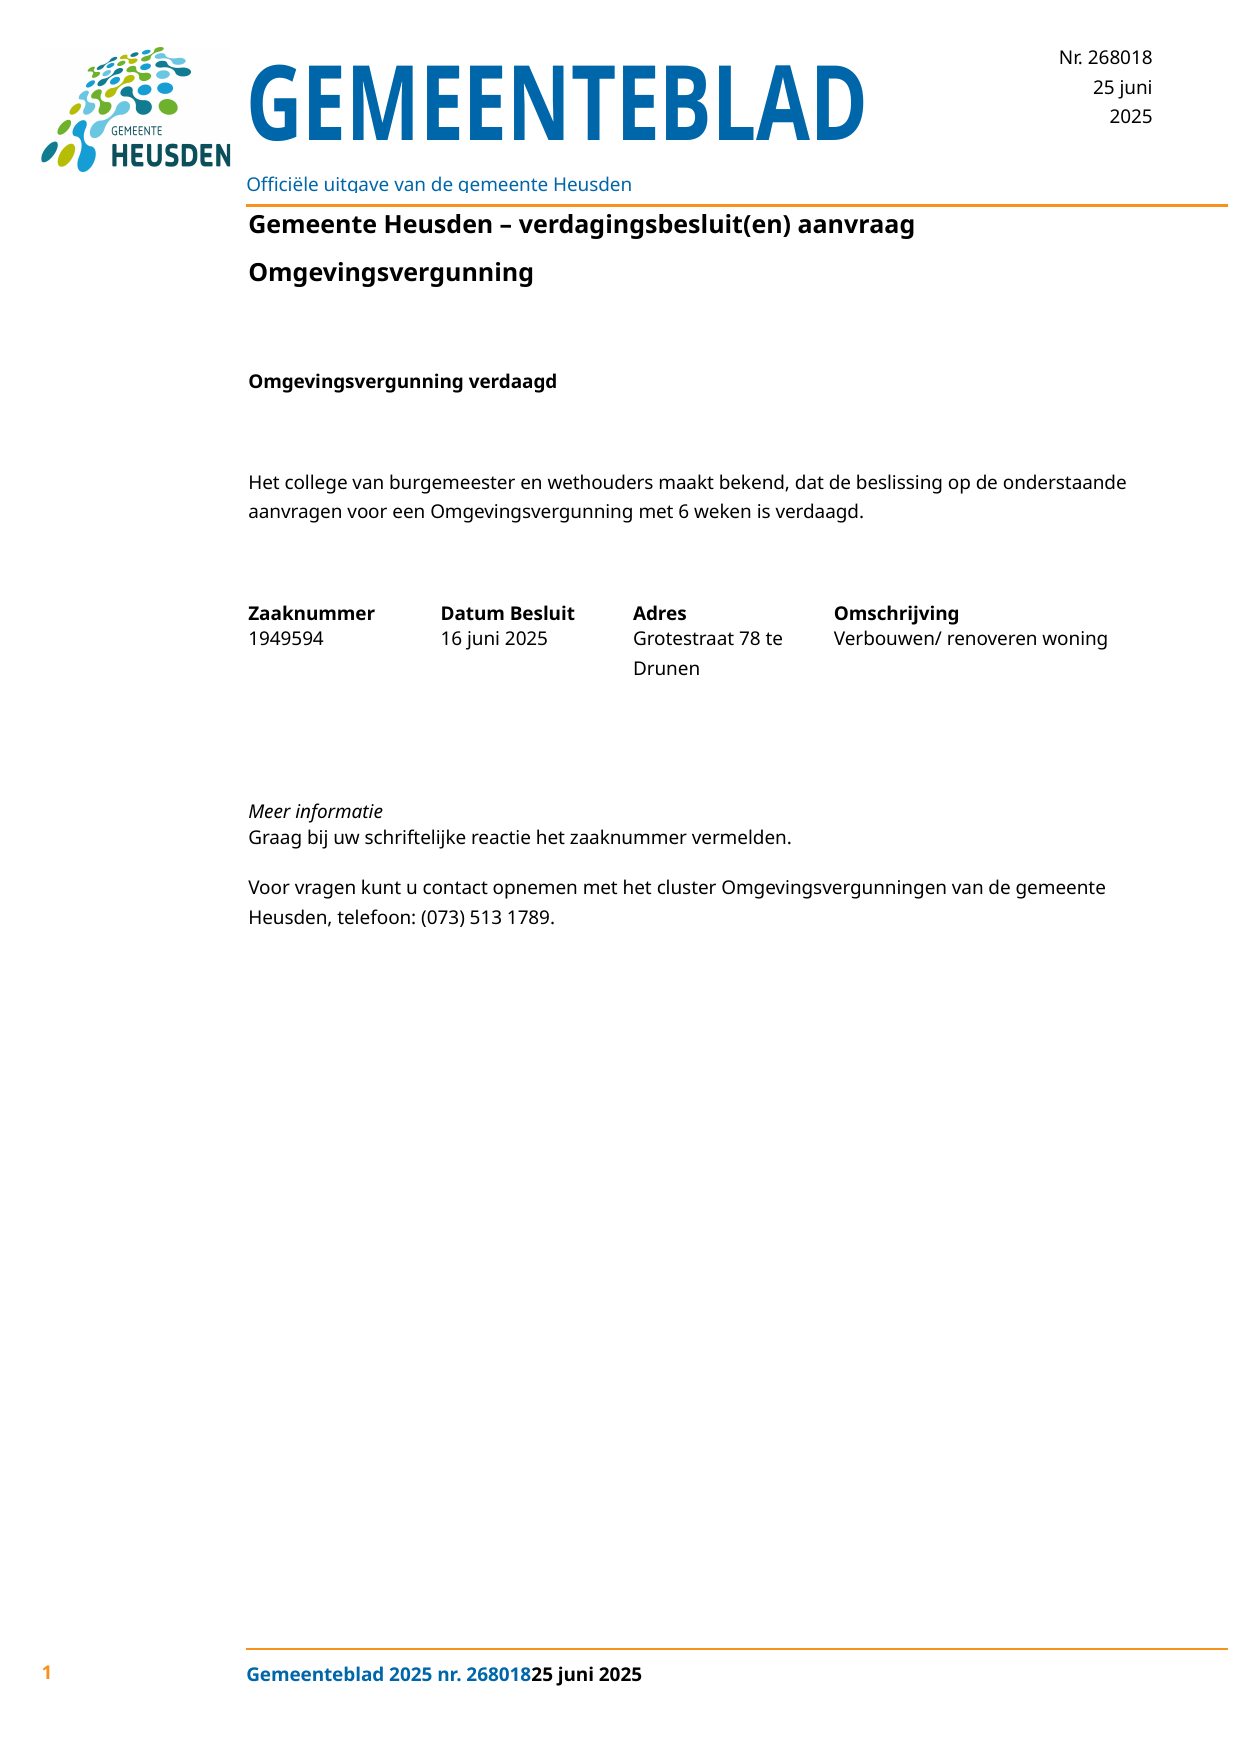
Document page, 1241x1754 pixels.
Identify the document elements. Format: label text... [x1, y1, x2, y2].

table_cell 16 juni 2025 [440, 625, 633, 681]
table_header Datum Besluit [440, 600, 633, 625]
table_header Adres [633, 600, 834, 625]
text Het college van burgemeester en wethouders maakt bekend, dat de beslissing op de onderstaande aanvragen voor een Omgevingsvergunning met 6 weken is verdaagd. [248, 469, 1152, 524]
table_header Zaaknummer [248, 600, 440, 625]
picture [41, 47, 231, 172]
table_header Omschrijving [834, 600, 1152, 625]
text Gemeente Heusden – verdagingsbesluit(en) aanvraag Omgevingsvergunning [248, 207, 1152, 288]
table_cell Grotestraat 78 te Drunen [633, 625, 834, 681]
text Meer informatie [248, 798, 1152, 824]
text Graag bij uw schriftelijke reactie het zaaknummer vermelden. [248, 824, 1152, 850]
text Omgevingsvergunning verdaagd [248, 368, 1152, 394]
text Voor vragen kunt u contact opnemen met het cluster Omgevingsvergunningen van de gemeente Heusden, telefoon: (073) 513 1789. [248, 874, 1152, 930]
table_cell 1949594 [248, 625, 440, 681]
table_cell Verbouwen/ renoveren woning [834, 625, 1152, 681]
